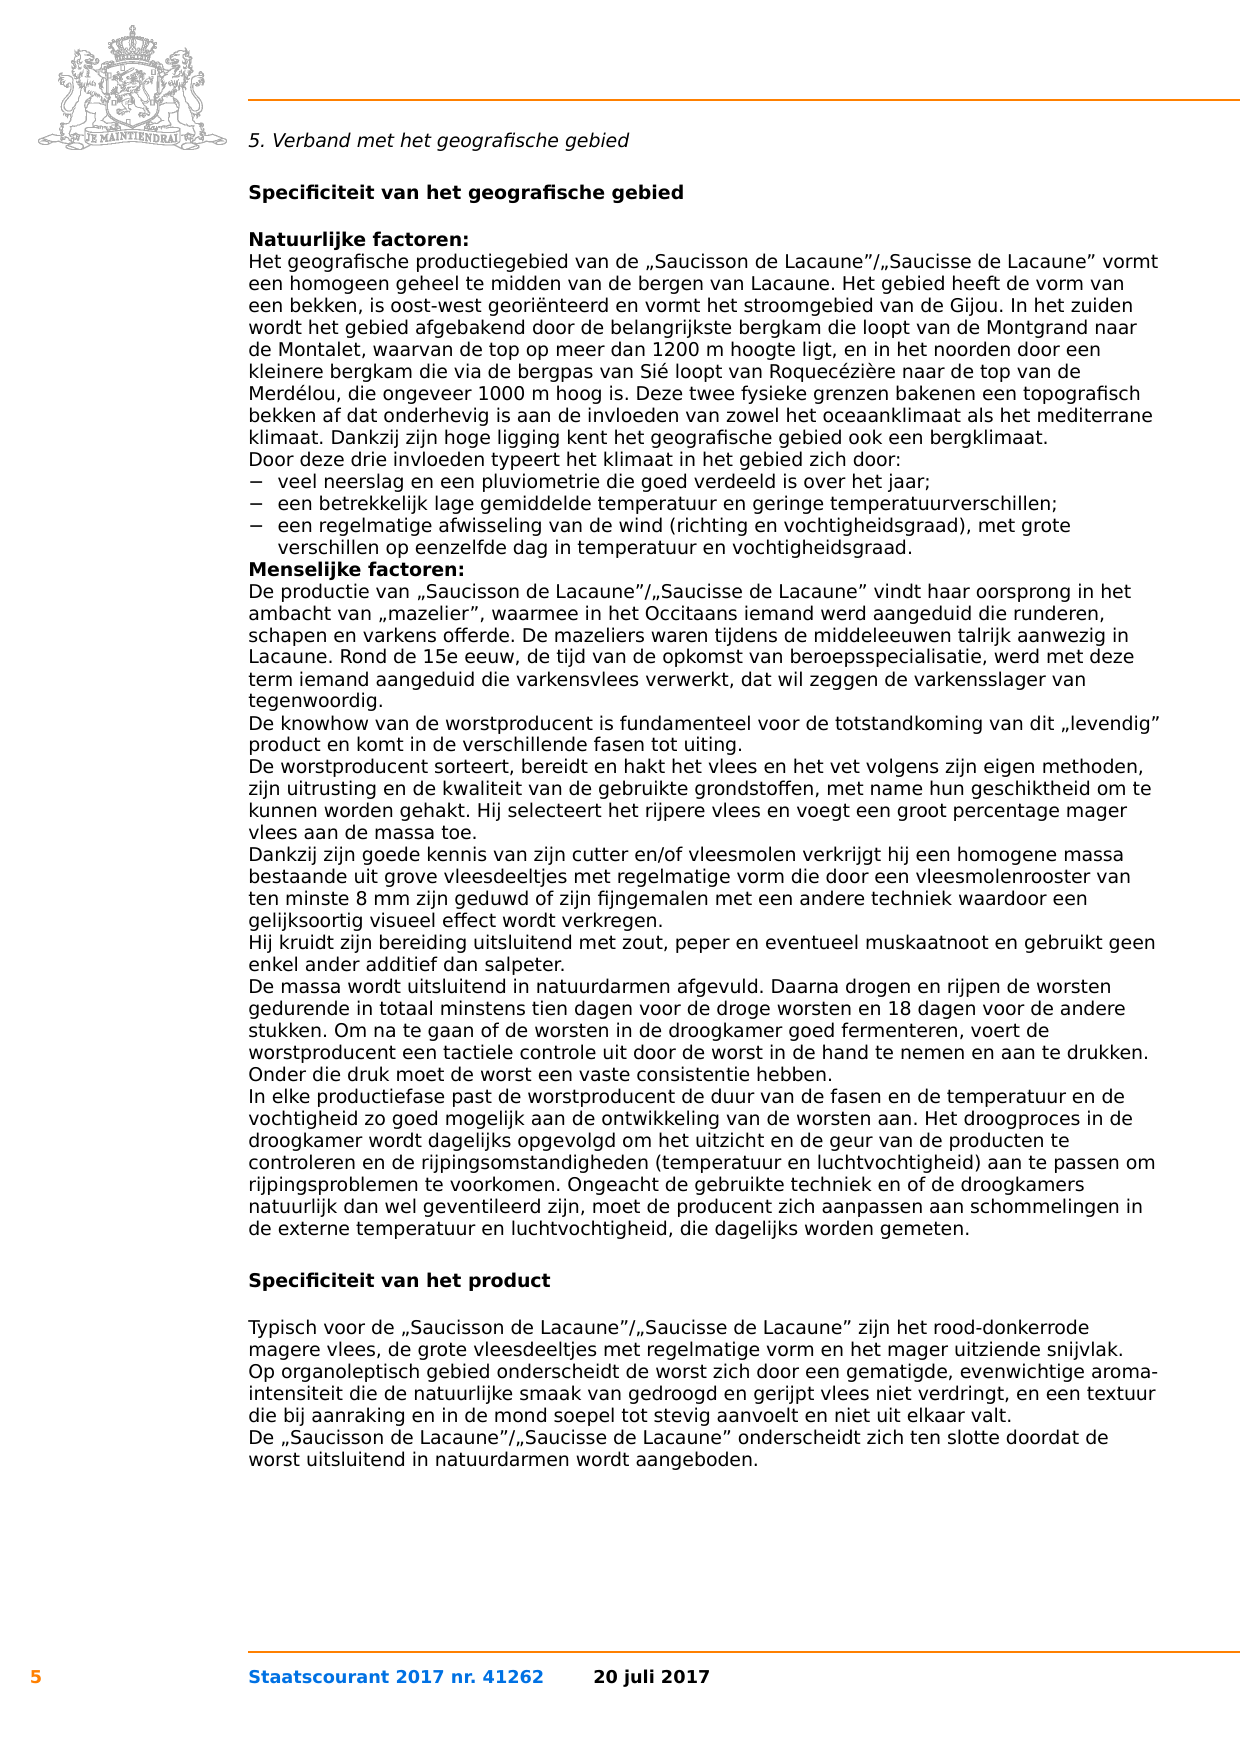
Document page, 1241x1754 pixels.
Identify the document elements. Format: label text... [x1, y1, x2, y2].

text In elke productiefase past de worstproducent de duur van de fasen en de temperatuur en de vochtigheid zo goed mogelijk aan de ontwikkeling van de worsten aan. Het droogproces in de droogkamer wordt dagelijks opgevolgd om het uitzicht en de geur van de producten te controleren en de rijpingsomstandigheden (temperatuur en luchtvochtigheid) aan te passen om rijpingsproblemen te voorkomen. Ongeacht de gebruikte techniek en of de droogkamers natuurlijk dan wel geventileerd zijn, moet de producent zich aanpassen aan schommelingen in de externe temperatuur en luchtvochtigheid, die dagelijks worden gemeten. [248, 1086, 1163, 1240]
text De massa wordt uitsluitend in natuurdarmen afgevuld. Daarna drogen en rijpen de worsten gedurende in totaal minstens tien dagen voor de droge worsten en 18 dagen voor de andere stukken. Om na te gaan of de worsten in de droogkamer goed fermenteren, voert de worstproducent een tactiele controle uit door de worst in de hand te nemen en aan te drukken. Onder die druk moet de worst een vaste consistentie hebben. [248, 976, 1163, 1086]
text Het geografische productiegebied van de „Saucisson de Lacaune”/„Saucisse de Lacaune” vormt een homogeen geheel te midden van de bergen van Lacaune. Het gebied heeft de vorm van een bekken, is oost-west georiënteerd en vormt het stroomgebied van de Gijou. In het zuiden wordt het gebied afgebakend door de belangrijkste bergkam die loopt van de Montgrand naar de Montalet, waarvan de top op meer dan 1200 m hoogte ligt, en in het noorden door een kleinere bergkam die via de bergpas van Sié loopt van Roquecézière naar de top van de Merdélou, die ongeveer 1000 m hoog is. Deze twee fysieke grenzen bakenen een topografisch bekken af dat onderhevig is aan de invloeden van zowel het oceaanklimaat als het mediterrane klimaat. Dankzij zijn hoge ligging kent het geografische gebied ook een bergklimaat. [248, 251, 1163, 449]
text De „Saucisson de Lacaune”/„Saucisse de Lacaune” onderscheidt zich ten slotte doordat de worst uitsluitend in natuurdarmen wordt aangeboden. [248, 1427, 1163, 1471]
picture [38, 25, 227, 150]
subtitle Specificiteit van het product [248, 1270, 1163, 1292]
text De knowhow van de worstproducent is fundamenteel voor de totstandkoming van dit „levendig” product en komt in de verschillende fasen tot uiting. [248, 712, 1163, 756]
text Typisch voor de „Saucisson de Lacaune”/„Saucisse de Lacaune” zijn het rood-donkerrode magere vlees, de grote vleesdeeltjes met regelmatige vorm en het mager uitziende snijvlak. [248, 1317, 1163, 1361]
subtitle 5. Verband met het geografische gebied [248, 130, 1163, 152]
text − een betrekkelijk lage gemiddelde temperatuur en geringe temperatuurverschillen; [248, 493, 1163, 514]
text De productie van „Saucisson de Lacaune”/„Saucisse de Lacaune” vindt haar oorsprong in het ambacht van „mazelier”, waarmee in het Occitaans iemand werd aangeduid die runderen, schapen en varkens offerde. De mazeliers waren tijdens de middeleeuwen talrijk aanwezig in Lacaune. Rond de 15e eeuw, de tijd van de opkomst van beroepsspecialisatie, werd met deze term iemand aangeduid die varkensvlees verwerkt, dat wil zeggen de varkensslager van tegenwoordig. [248, 581, 1163, 712]
text De worstproducent sorteert, bereidt en hakt het vlees en het vet volgens zijn eigen methoden, zijn uitrusting en de kwaliteit van de gebruikte grondstoffen, met name hun geschiktheid om te kunnen worden gehakt. Hij selecteert het rijpere vlees en voegt een groot percentage mager vlees aan de massa toe. [248, 756, 1163, 844]
text Natuurlijke factoren: [248, 229, 1163, 251]
text Menselijke factoren: [248, 558, 1163, 581]
text − veel neerslag en een pluviometrie die goed verdeeld is over het jaar; [248, 471, 1163, 493]
text Op organoleptisch gebied onderscheidt de worst zich door een gematigde, evenwichtige aroma-intensiteit die de natuurlijke smaak van gedroogd en gerijpt vlees niet verdringt, en een textuur die bij aanraking en in de mond soepel tot stevig aanvoelt en niet uit elkaar valt. [248, 1361, 1163, 1427]
text Dankzij zijn goede kennis van zijn cutter en/of vleesmolen verkrijgt hij een homogene massa bestaande uit grove vleesdeeltjes met regelmatige vorm die door een vleesmolenrooster van ten minste 8 mm zijn geduwd of zijn fijngemalen met een andere techniek waardoor een gelijksoortig visueel effect wordt verkregen. [248, 844, 1163, 932]
text − een regelmatige afwisseling van de wind (richting en vochtigheidsgraad), met grote verschillen op eenzelfde dag in temperatuur en vochtigheidsgraad. [248, 514, 1163, 558]
text Hij kruidt zijn bereiding uitsluitend met zout, peper en eventueel muskaatnoot en gebruikt geen enkel ander additief dan salpeter. [248, 932, 1163, 976]
text Door deze drie invloeden typeert het klimaat in het gebied zich door: [248, 449, 1163, 471]
subtitle Specificiteit van het geografische gebied [248, 182, 1163, 204]
